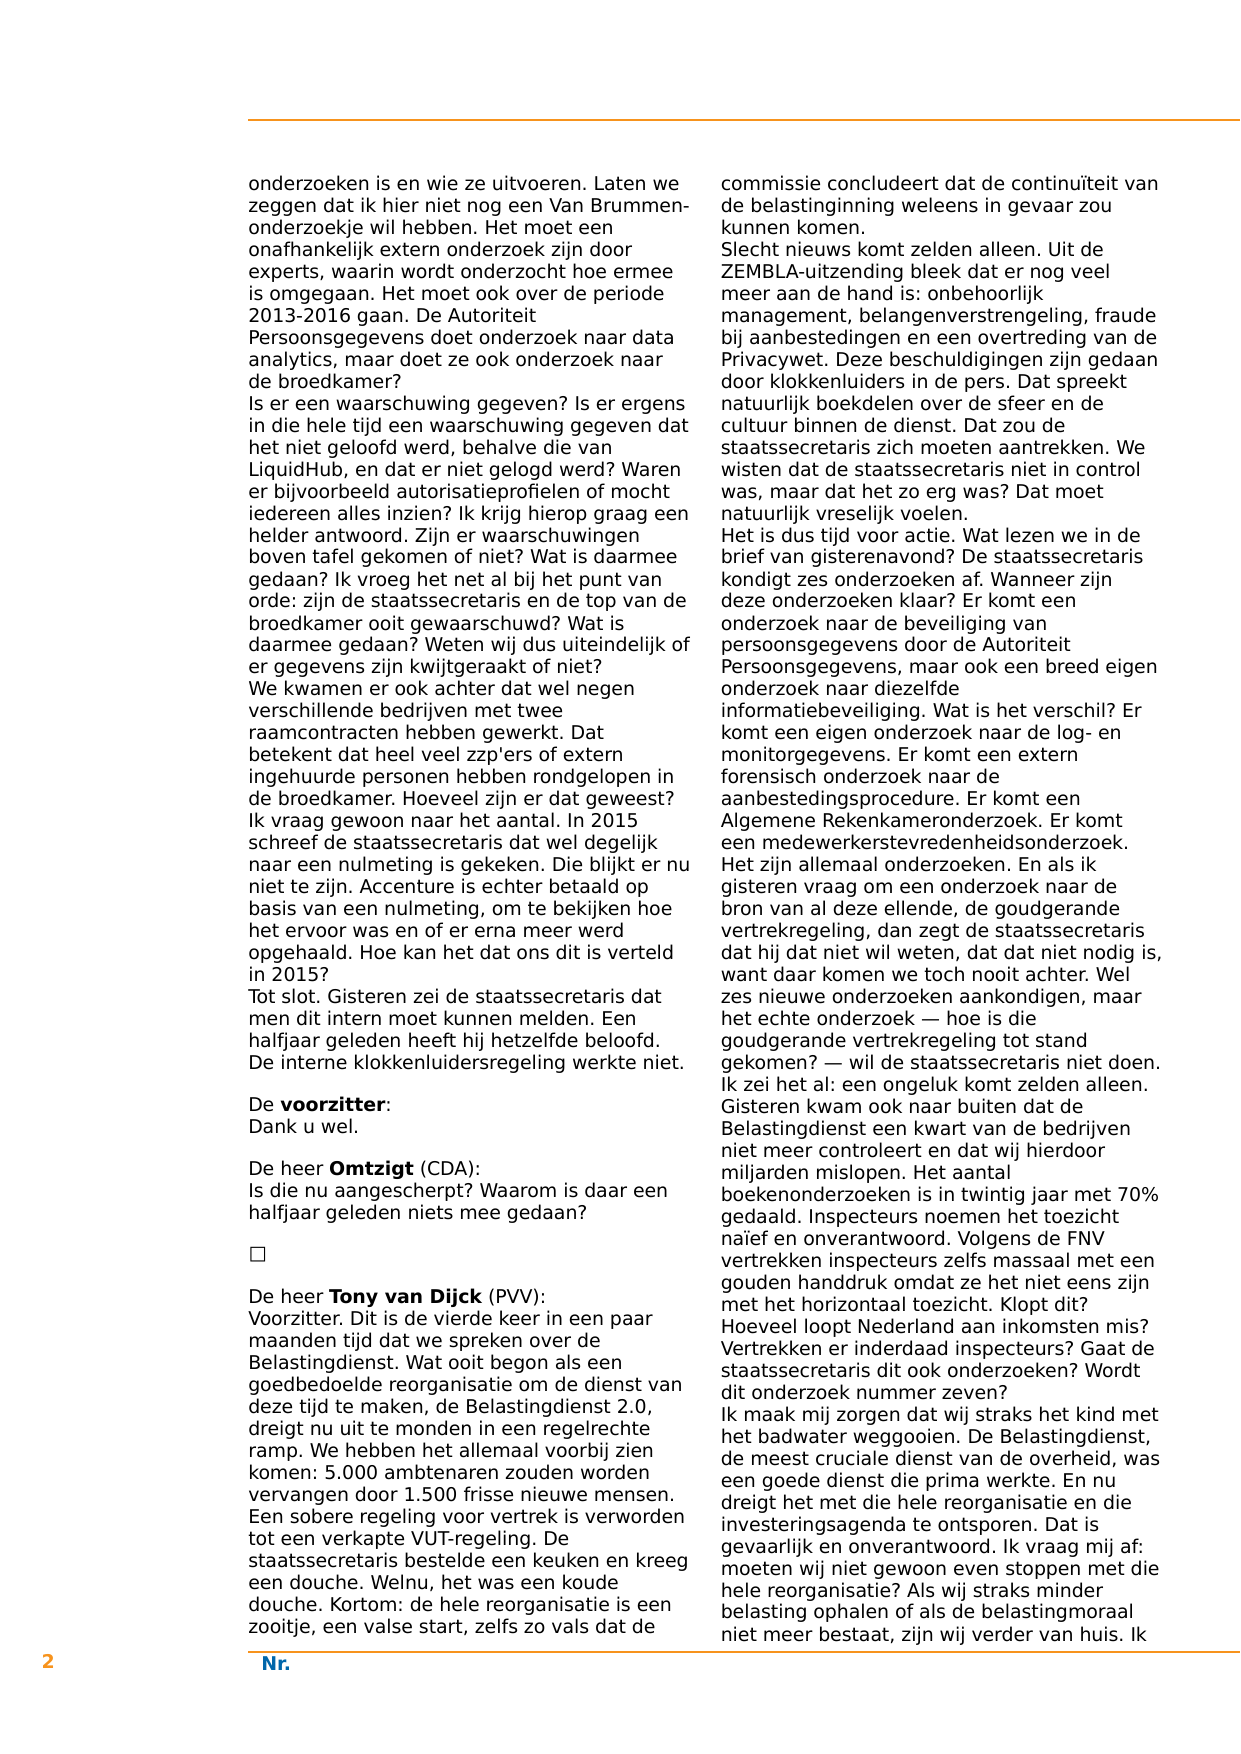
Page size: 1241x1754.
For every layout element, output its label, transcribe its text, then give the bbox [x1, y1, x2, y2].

text De heer Omtzigt (CDA): [248, 1158, 691, 1180]
text De voorzitter: [248, 1094, 691, 1116]
text Tot slot. Gisteren zei de staatssecretaris dat men dit intern moet kunnen melden. Een halfjaar geleden heeft hij hetzelfde beloofd. De interne klokkenluidersregeling werkte niet. [248, 986, 691, 1074]
text Ik zei het al: een ongeluk komt zelden alleen. Gisteren kwam ook naar buiten dat de Belastingdienst een kwart van de bedrijven niet meer controleert en dat wij hierdoor miljarden mislopen. Het aantal boekenonderzoeken is in twintig jaar met 70% gedaald. Inspecteurs noemen het toezicht naïef en onverantwoord. Volgens de FNV vertrekken inspecteurs zelfs massaal met een gouden handdruk omdat ze het niet eens zijn met het horizontaal toezicht. Klopt dit? Hoeveel loopt Nederland aan inkomsten mis? Vertrekken er inderdaad inspecteurs? Gaat de staatssecretaris dit ook onderzoeken? Wordt dit onderzoek nummer zeven? [721, 1074, 1163, 1404]
text ⬜ [248, 1244, 691, 1266]
text Het is dus tijd voor actie. Wat lezen we in de brief van gisterenavond? De staatssecretaris kondigt zes onderzoeken af. Wanneer zijn deze onderzoeken klaar? Er komt een onderzoek naar de beveiliging van persoonsgegevens door de Autoriteit Persoonsgegevens, maar ook een breed eigen onderzoek naar diezelfde informatiebeveiliging. Wat is het verschil? Er komt een eigen onderzoek naar de log- en monitorgegevens. Er komt een extern forensisch onderzoek naar de aanbestedingsprocedure. Er komt een Algemene Rekenkameronderzoek. Er komt een medewerkerstevredenheidsonderzoek. Het zijn allemaal onderzoeken. En als ik gisteren vraag om een onderzoek naar de bron van al deze ellende, de goudgerande vertrekregeling, dan zegt de staatssecretaris dat hij dat niet wil weten, dat dat niet nodig is, want daar komen we toch nooit achter. Wel zes nieuwe onderzoeken aankondigen, maar het echte onderzoek — hoe is die goudgerande vertrekregeling tot stand gekomen? — wil de staatssecretaris niet doen. [721, 524, 1163, 1074]
text Ik maak mij zorgen dat wij straks het kind met het badwater weggooien. De Belastingdienst, de meest cruciale dienst van de overheid, was een goede dienst die prima werkte. En nu dreigt het met die hele reorganisatie en die investeringsagenda te ontsporen. Dat is gevaarlijk en onverantwoord. Ik vraag mij af: moeten wij niet gewoon even stoppen met die hele reorganisatie? Als wij straks minder belasting ophalen of als de belastingmoraal niet meer bestaat, zijn wij verder van huis. Ik [721, 1404, 1163, 1645]
text We kwamen er ook achter dat wel negen verschillende bedrijven met twee raamcontracten hebben gewerkt. Dat betekent dat heel veel zzp'ers of extern ingehuurde personen hebben rondgelopen in de broedkamer. Hoeveel zijn er dat geweest? Ik vraag gewoon naar het aantal. In 2015 schreef de staatssecretaris dat wel degelijk naar een nulmeting is gekeken. Die blijkt er nu niet te zijn. Accenture is echter betaald op basis van een nulmeting, om te bekijken hoe het ervoor was en of er erna meer werd opgehaald. Hoe kan het dat ons dit is verteld in 2015? [248, 678, 691, 986]
text De heer Tony van Dijck (PVV): [248, 1286, 691, 1308]
text Slecht nieuws komt zelden alleen. Uit de ZEMBLA-uitzending bleek dat er nog veel meer aan de hand is: onbehoorlijk management, belangenverstrengeling, fraude bij aanbestedingen en een overtreding van de Privacywet. Deze beschuldigingen zijn gedaan door klokkenluiders in de pers. Dat spreekt natuurlijk boekdelen over de sfeer en de cultuur binnen de dienst. Dat zou de staatssecretaris zich moeten aantrekken. We wisten dat de staatssecretaris niet in control was, maar dat het zo erg was? Dat moet natuurlijk vreselijk voelen. [721, 239, 1163, 524]
text Dank u wel. [248, 1116, 691, 1138]
text Voorzitter. Dit is de vierde keer in een paar maanden tijd dat we spreken over de Belastingdienst. Wat ooit begon als een goedbedoelde reorganisatie om de dienst van deze tijd te maken, de Belastingdienst 2.0, dreigt nu uit te monden in een regelrechte ramp. We hebben het allemaal voorbij zien komen: 5.000 ambtenaren zouden worden vervangen door 1.500 frisse nieuwe mensen. Een sobere regeling voor vertrek is verworden tot een verkapte VUT-regeling. De staatssecretaris bestelde een keuken en kreeg een douche. Welnu, het was een koude douche. Kortom: de hele reorganisatie is een zooitje, een valse start, zelfs zo vals dat de [248, 1308, 691, 1637]
text onderzoeken is en wie ze uitvoeren. Laten we zeggen dat ik hier niet nog een Van Brummen-onderzoekje wil hebben. Het moet een onafhankelijk extern onderzoek zijn door experts, waarin wordt onderzocht hoe ermee is omgegaan. Het moet ook over de periode 2013-2016 gaan. De Autoriteit Persoonsgegevens doet onderzoek naar data analytics, maar doet ze ook onderzoek naar de broedkamer? [248, 173, 691, 393]
text commissie concludeert dat de continuïteit van de belastinginning weleens in gevaar zou kunnen komen. [721, 173, 1163, 239]
text Is die nu aangescherpt? Waarom is daar een halfjaar geleden niets mee gedaan? [248, 1180, 691, 1224]
text Is er een waarschuwing gegeven? Is er ergens in die hele tijd een waarschuwing gegeven dat het niet geloofd werd, behalve die van LiquidHub, en dat er niet gelogd werd? Waren er bijvoorbeeld autorisatieprofielen of mocht iedereen alles inzien? Ik krijg hierop graag een helder antwoord. Zijn er waarschuwingen boven tafel gekomen of niet? Wat is daarmee gedaan? Ik vroeg het net al bij het punt van orde: zijn de staatssecretaris en de top van de broedkamer ooit gewaarschuwd? Wat is daarmee gedaan? Weten wij dus uiteindelijk of er gegevens zijn kwijtgeraakt of niet? [248, 393, 691, 678]
